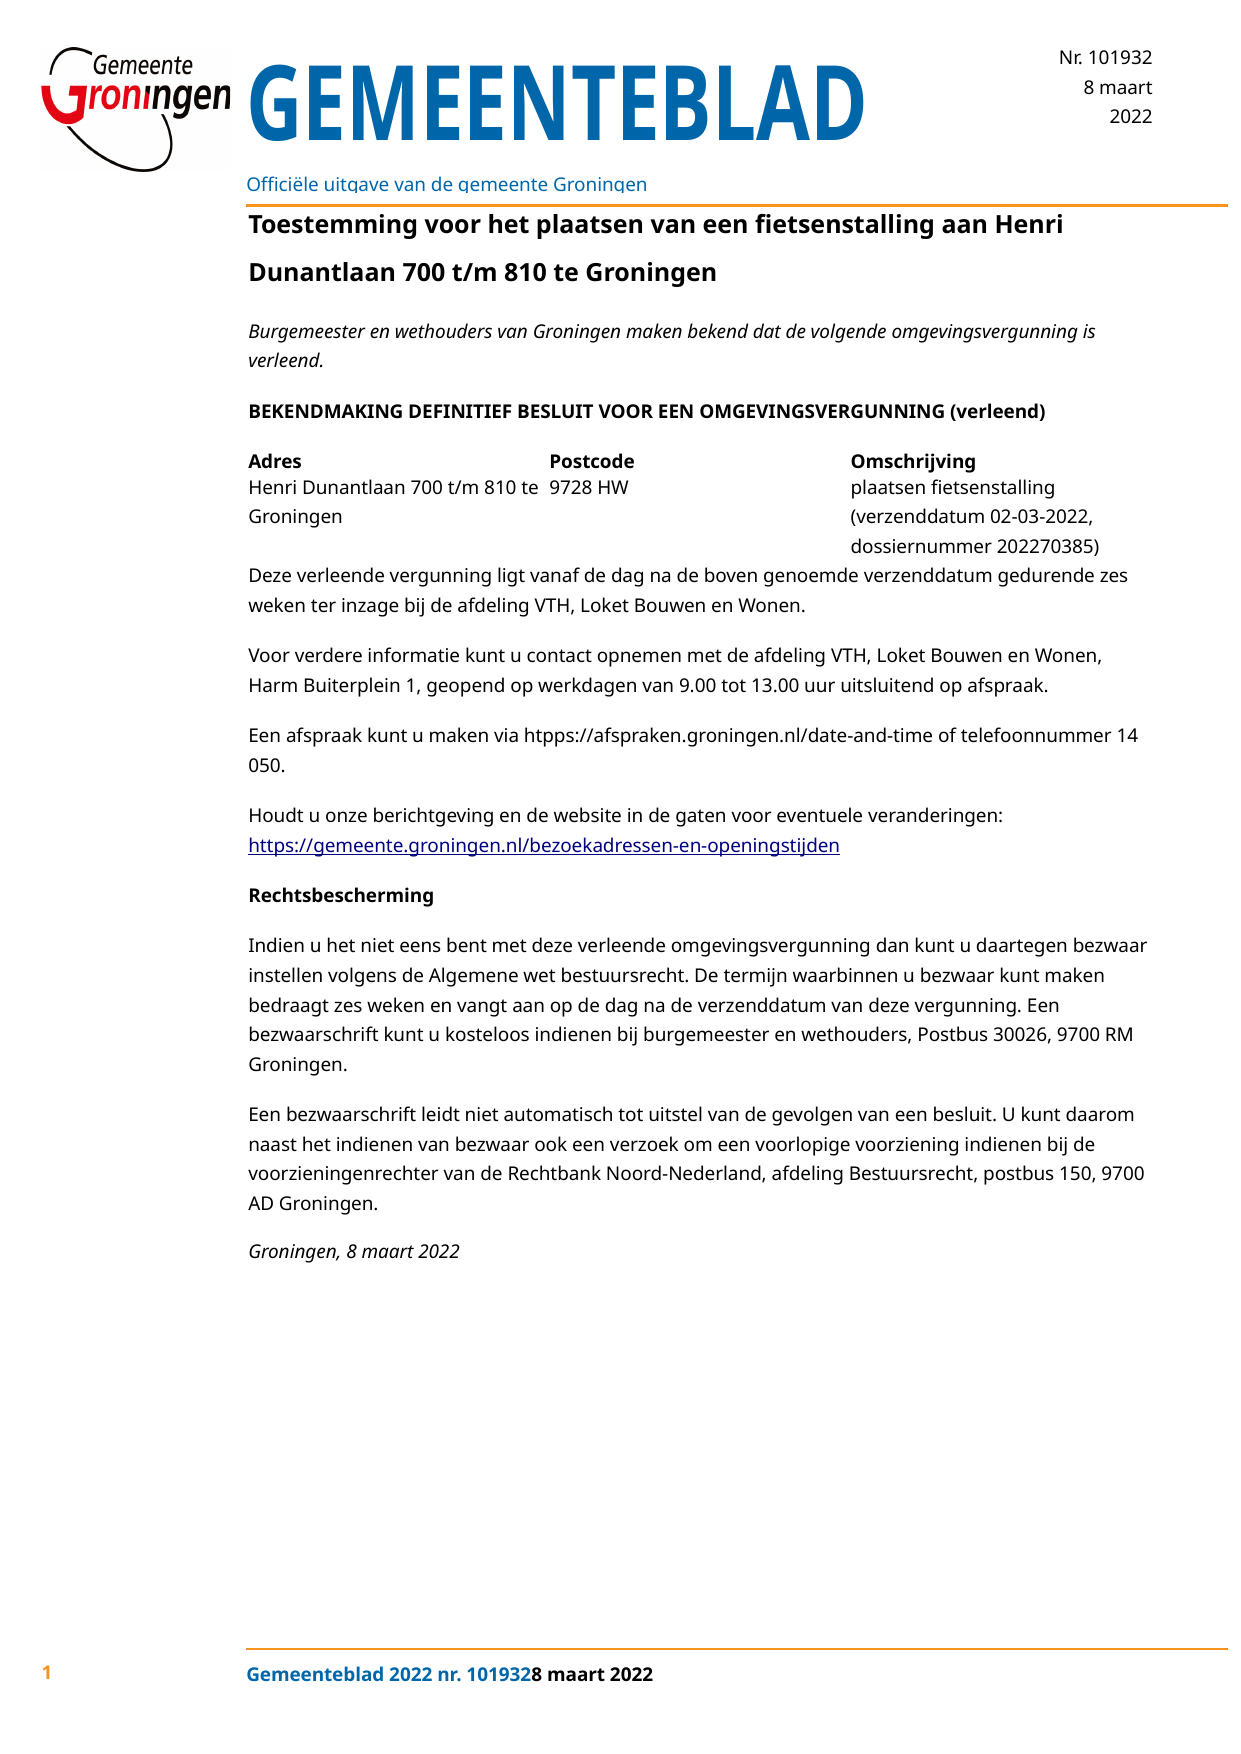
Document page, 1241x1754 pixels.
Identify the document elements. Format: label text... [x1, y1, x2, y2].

text Voor verdere informatie kunt u contact opnemen met de afdeling VTH, Loket Bouwen en Wonen, Harm Buiterplein 1, geopend op werkdagen van 9.00 tot 13.00 uur uitsluitend op afspraak. [248, 642, 1152, 698]
picture [41, 47, 231, 172]
text Deze verleende vergunning ligt vanaf de dag na de boven genoemde verzenddatum gedurende zes weken ter inzage bij de afdeling VTH, Loket Bouwen en Wonen. [248, 562, 1152, 618]
table_header Adres [248, 449, 549, 474]
text Een bezwaarschrift leidt niet automatisch tot uitstel van de gevolgen van een besluit. U kunt daarom naast het indienen van bezwaar ook een verzoek om een voorlopige voorziening indienen bij de voorzieningenrechter van de Rechtbank Noord-Nederland, afdeling Bestuursrecht, postbus 150, 9700 AD Groningen. [248, 1101, 1152, 1216]
text Indien u het niet eens bent met deze verleende omgevingsvergunning dan kunt u daartegen bezwaar instellen volgens de Algemene wet bestuursrecht. De termijn waarbinnen u bezwaar kunt maken bedraagt zes weken en vangt aan op de dag na de verzenddatum van deze vergunning. Een bezwaarschrift kunt u kosteloos indienen bij burgemeester en wethouders, Postbus 30026, 9700 RM Groningen. [248, 933, 1152, 1077]
table_header Postcode [549, 449, 850, 474]
table_cell 9728 HW [549, 474, 850, 559]
text Toestemming voor het plaatsen van een fietsenstalling aan Henri Dunantlaan 700 t/m 810 te Groningen [248, 207, 1152, 288]
text Houdt u onze berichtgeving en de website in de gaten voor eventuele veranderingen: https://gemeente.groningen.nl/bezoekadressen-en-openingstijden [248, 802, 1152, 858]
table_cell plaatsen fietsenstalling (verzenddatum 02-03-2022, dossiernummer 202270385) [850, 474, 1152, 559]
table_cell Henri Dunantlaan 700 t/m 810 te Groningen [248, 474, 549, 559]
text Rechtsbescherming [248, 882, 1152, 908]
text BEKENDMAKING DEFINITIEF BESLUIT VOOR EEN OMGEVINGSVERGUNNING (verleend) [248, 398, 1152, 424]
text Burgemeester en wethouders van Groningen maken bekend dat de volgende omgevingsvergunning is verleend. [248, 318, 1152, 373]
text Groningen, 8 maart 2022 [248, 1238, 1152, 1264]
table_header Omschrijving [850, 449, 1152, 474]
text Een afspraak kunt u maken via htpps://afspraken.groningen.nl/date-and-time of telefoonnummer 14 050. [248, 722, 1152, 778]
